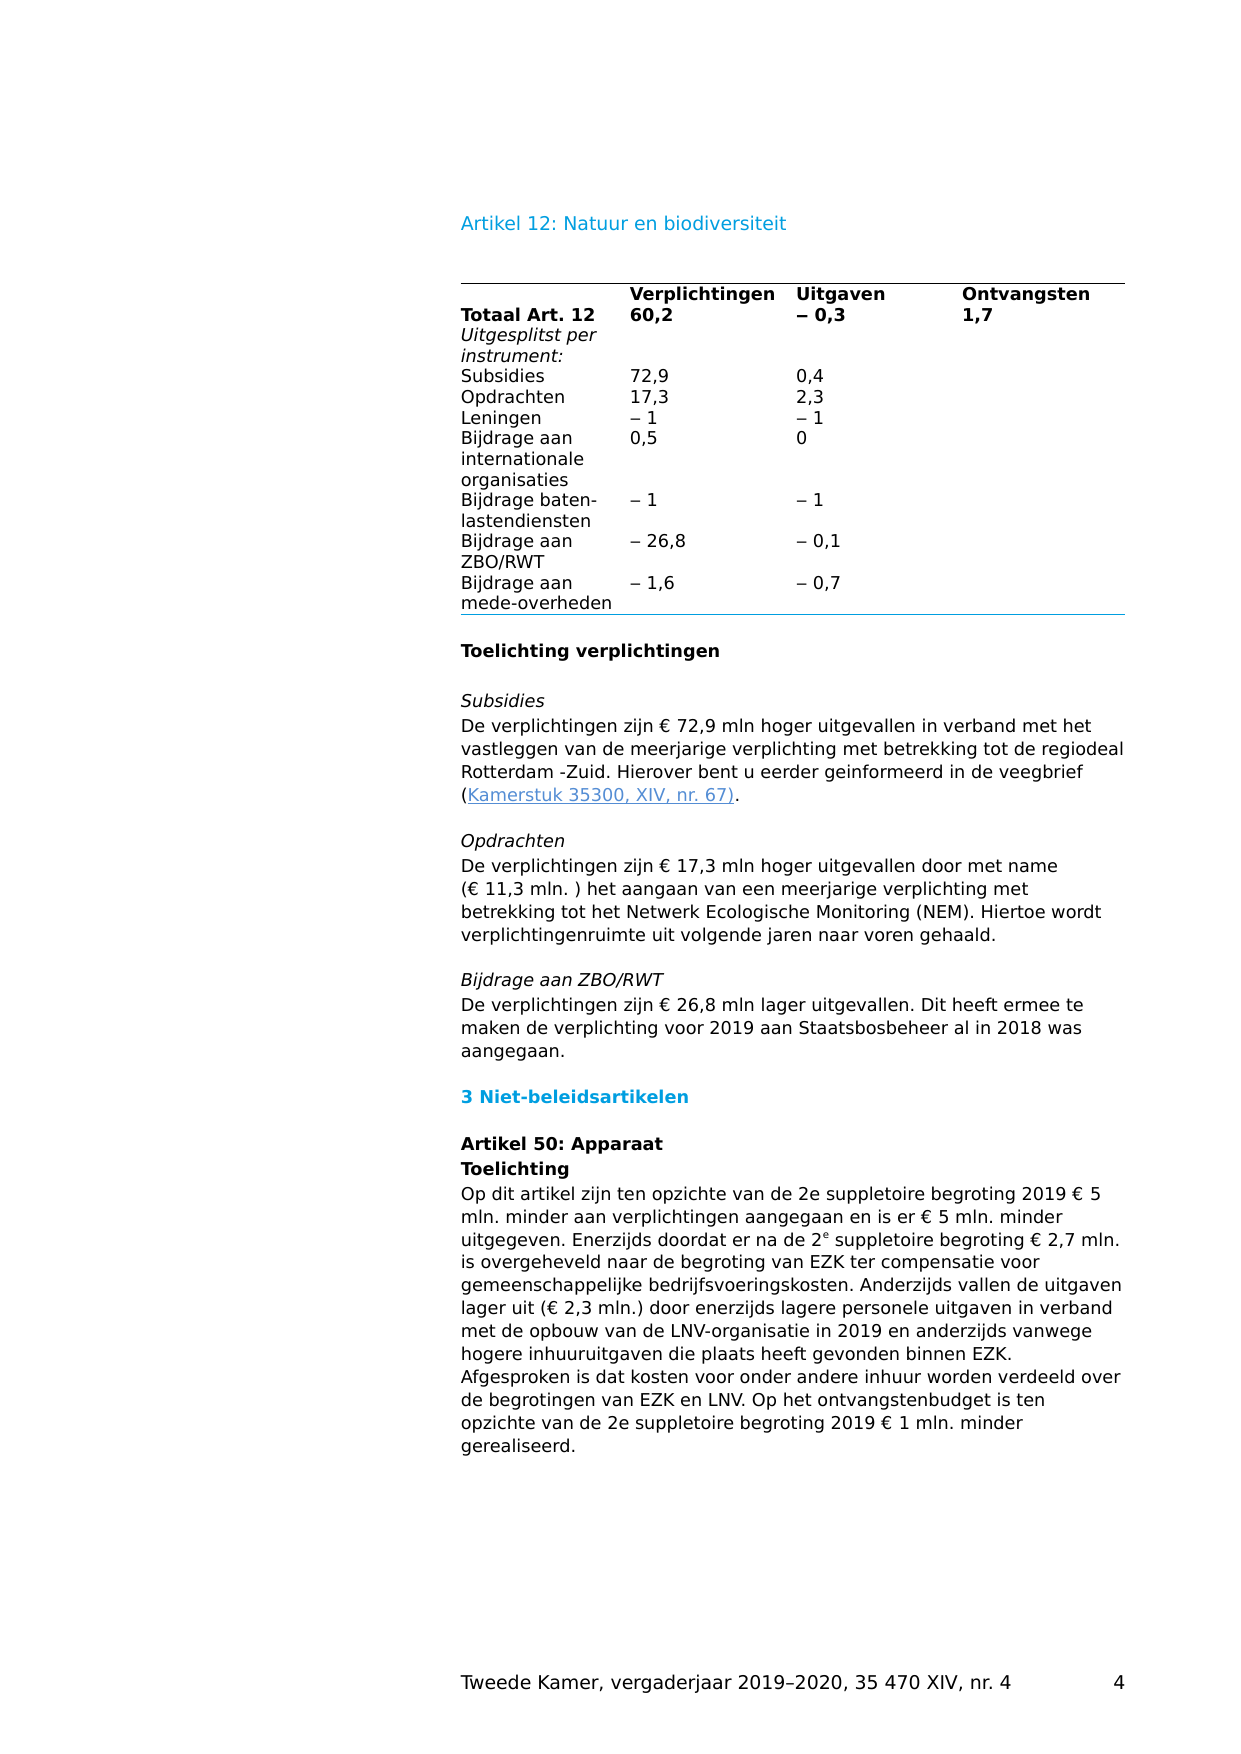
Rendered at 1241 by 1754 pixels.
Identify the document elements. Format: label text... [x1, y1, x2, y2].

table_cell ‒ 1 [793, 408, 959, 428]
text De verplichtingen zijn € 72,9 mln hoger uitgevallen in verband met het vastleggen van de meerjarige verplichting met betrekking tot de regiodeal Rotterdam -Zuid. Hierover bent u eerder geinformeerd in de veegbrief (Kamerstuk 35300, XIV, nr. 67). [461, 714, 1125, 806]
table_cell [959, 325, 1125, 366]
table_cell Verplichtingen [627, 284, 793, 304]
table_cell ‒ 0,7 [793, 573, 959, 614]
table_cell 0,4 [793, 366, 959, 387]
table_cell [461, 284, 627, 304]
table_cell [959, 573, 1125, 614]
table_cell 0 [793, 428, 959, 490]
table_cell Bijdrage baten-lastendiensten [461, 490, 627, 531]
table_cell 72,9 [627, 366, 793, 387]
table_cell [959, 387, 1125, 408]
text De verplichtingen zijn € 26,8 mln lager uitgevallen. Dit heeft ermee te maken de verplichting voor 2019 aan Staatsbosbeheer al in 2018 was aangegaan. [461, 993, 1125, 1062]
table_cell [959, 428, 1125, 490]
text Artikel 50: Apparaat [461, 1132, 1125, 1155]
table_cell ‒ 26,8 [627, 531, 793, 573]
title Artikel 12: Natuur en biodiversiteit [461, 213, 1125, 235]
table_cell 0,5 [627, 428, 793, 490]
table_cell Bijdrage aan mede-overheden [461, 573, 627, 614]
table_cell Totaal Art. 12 [461, 305, 627, 325]
table_cell Opdrachten [461, 387, 627, 408]
table_cell ‒ 1,6 [627, 573, 793, 614]
table_cell [959, 408, 1125, 428]
table_cell Ontvangsten [959, 284, 1125, 304]
table_header Slotverschillen Artikel 12 per instrument (Bedragen x € 1 mln). [461, 258, 1125, 283]
table_cell 17,3 [627, 387, 793, 408]
table_cell ‒ 1 [793, 490, 959, 531]
table_cell ‒ 0,1 [793, 531, 959, 573]
table_cell [959, 531, 1125, 573]
table_cell [793, 325, 959, 366]
table_cell ‒ 1 [627, 408, 793, 428]
text Opdrachten [461, 829, 1125, 852]
table_cell ‒ 0,3 [793, 305, 959, 325]
text Bijdrage aan ZBO/RWT [461, 968, 1125, 991]
text Op dit artikel zijn ten opzichte van de 2e suppletoire begroting 2019 € 5 mln. minder aan verplichtingen aangegaan en is er € 5 mln. minder uitgegeven. Enerzijds doordat er na de 2e suppletoire begroting € 2,7 mln. is overgeheveld naar de begroting van EZK ter compensatie voor gemeenschappelijke bedrijfsvoeringskosten. Anderzijds vallen de uitgaven lager uit (€ 2,3 mln.) door enerzijds lagere personele uitgaven in verband met de opbouw van de LNV-organisatie in 2019 en anderzijds vanwege hogere inhuuruitgaven die plaats heeft gevonden binnen EZK. Afgesproken is dat kosten voor onder andere inhuur worden verdeeld over de begrotingen van EZK en LNV. Op het ontvangstenbudget is ten opzichte van de 2e suppletoire begroting 2019 € 1 mln. minder gerealiseerd. [461, 1182, 1125, 1457]
table_cell [959, 366, 1125, 387]
table_cell [959, 490, 1125, 531]
text Subsidies [461, 689, 1125, 712]
table_cell [627, 325, 793, 366]
title 3 Niet-beleidsartikelen [461, 1085, 1125, 1108]
table_cell 1,7 [959, 305, 1125, 325]
table_cell Uitgesplitst per instrument: [461, 325, 627, 366]
table_cell 2,3 [793, 387, 959, 408]
table_cell Bijdrage aan internationale organisaties [461, 428, 627, 490]
text De verplichtingen zijn € 17,3 mln hoger uitgevallen door met name (€ 11,3 mln. ) het aangaan van een meerjarige verplichting met betrekking tot het Netwerk Ecologische Monitoring (NEM). Hiertoe wordt verplichtingenruimte uit volgende jaren naar voren gehaald. [461, 854, 1125, 946]
text Toelichting [461, 1157, 1125, 1180]
table_cell Uitgaven [793, 284, 959, 304]
table_cell Leningen [461, 408, 627, 428]
table_cell ‒ 1 [627, 490, 793, 531]
table_cell Subsidies [461, 366, 627, 387]
text Toelichting verplichtingen [461, 639, 1125, 662]
table_cell Bijdrage aan ZBO/RWT [461, 531, 627, 573]
table_cell 60,2 [627, 305, 793, 325]
